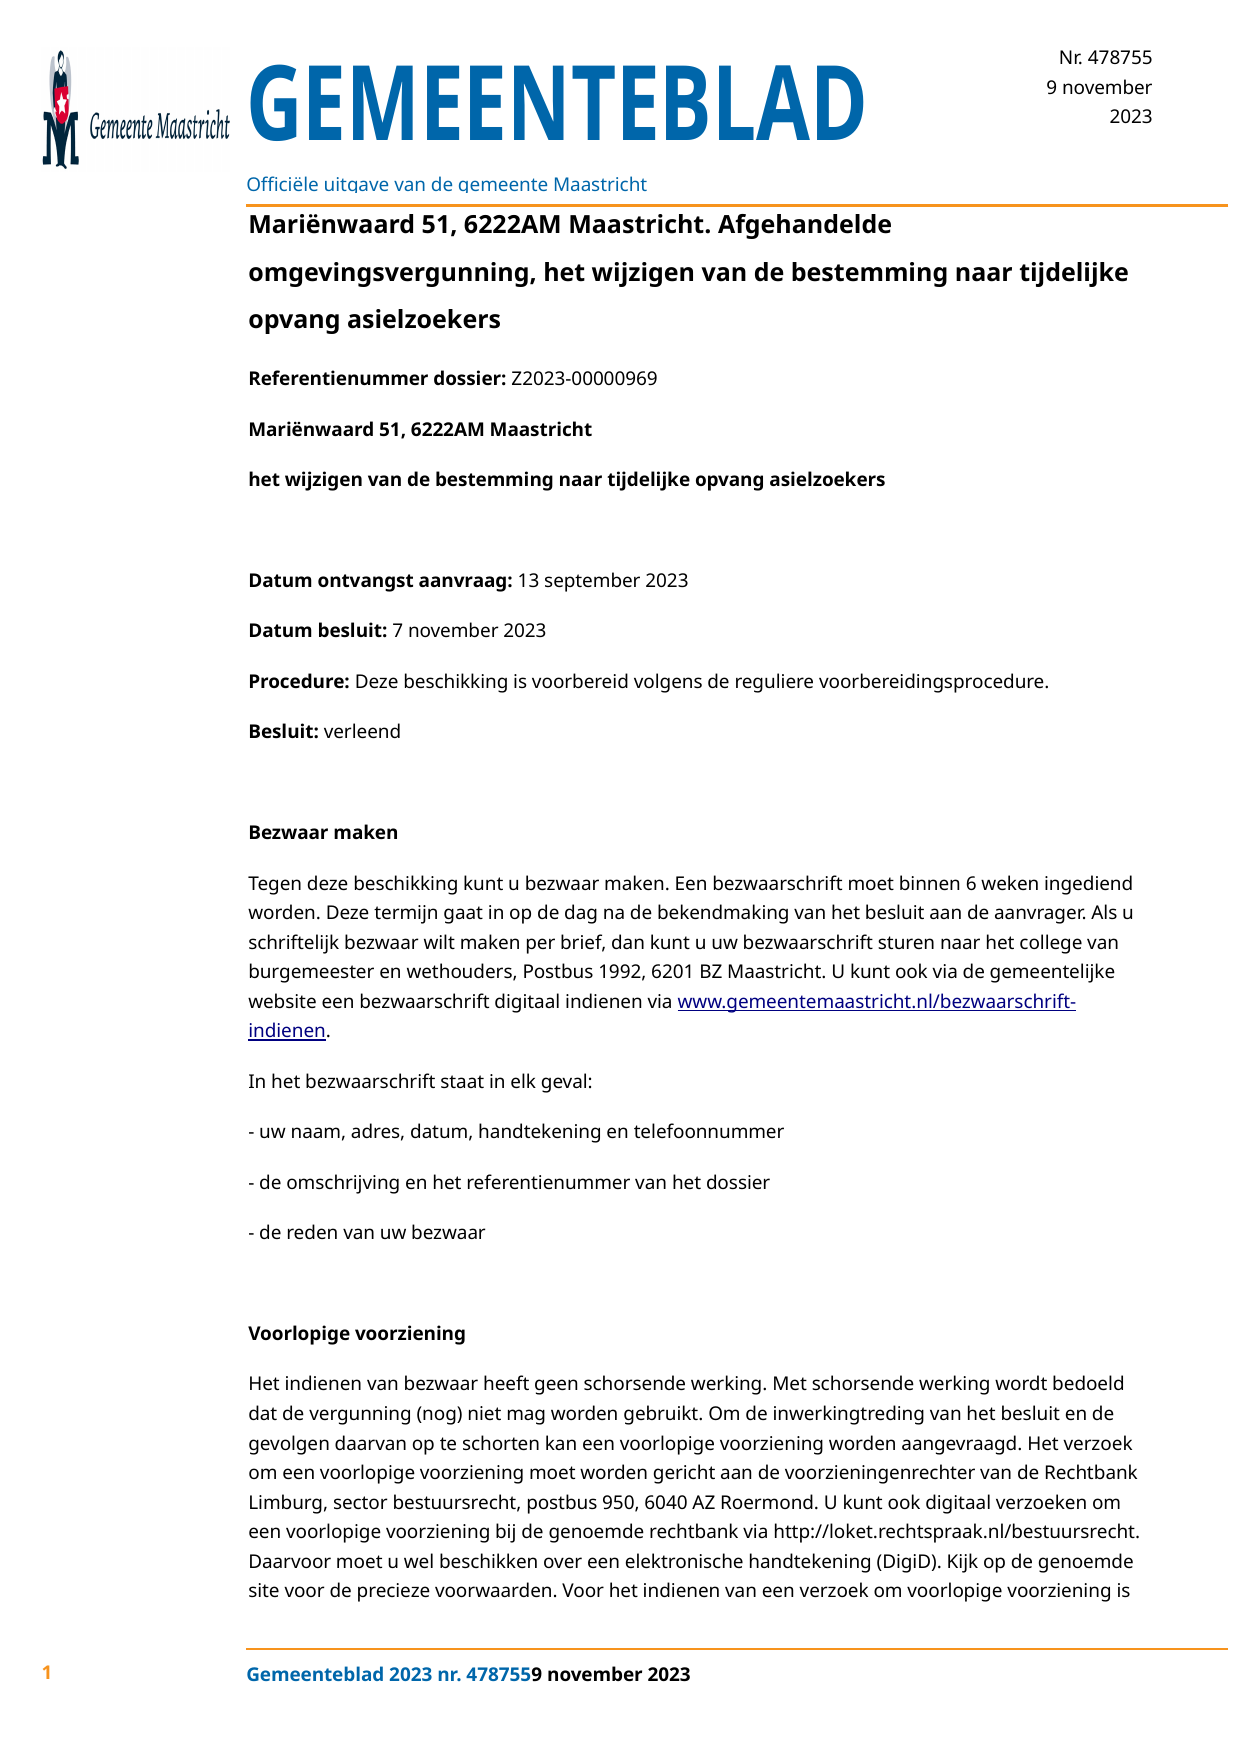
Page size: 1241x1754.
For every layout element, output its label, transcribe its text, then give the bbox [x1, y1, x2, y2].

text Procedure: Deze beschikking is voorbereid volgens de reguliere voorbereidingsprocedure. [248, 668, 1152, 694]
text Het indienen van bezwaar heeft geen schorsende werking. Met schorsende werking wordt bedoeld dat de vergunning (nog) niet mag worden gebruikt. Om de inwerkingtreding van het besluit en de gevolgen daarvan op te schorten kan een voorlopige voorziening worden aangevraagd. Het verzoek om een voorlopige voorziening moet worden gericht aan de voorzieningenrechter van de Rechtbank Limburg, sector bestuursrecht, postbus 950, 6040 AZ Roermond. U kunt ook digitaal verzoeken om een voorlopige voorziening bij de genoemde rechtbank via http://loket.rechtspraak.nl/bestuursrecht. Daarvoor moet u wel beschikken over een elektronische handtekening (DigiD). Kijk op de genoemde site voor de precieze voorwaarden. Voor het indienen van een verzoek om voorlopige voorziening is [248, 1371, 1152, 1603]
text Datum ontvangst aanvraag: 13 september 2023 [248, 567, 1152, 593]
text het wijzigen van de bestemming naar tijdelijke opvang asielzoekers [248, 466, 1152, 492]
text Tegen deze beschikking kunt u bezwaar maken. Een bezwaarschrift moet binnen 6 weken ingediend worden. Deze termijn gaat in op de dag na de bekendmaking van het besluit aan de aanvrager. Als u schriftelijk bezwaar wilt maken per brief, dan kunt u uw bezwaarschrift sturen naar het college van burgemeester en wethouders, Postbus 1992, 6201 BZ Maastricht. U kunt ook via de gemeentelijke website een bezwaarschrift digitaal indienen via www.gemeentemaastricht.nl/bezwaarschrift-indienen. [248, 870, 1152, 1043]
text Bezwaar maken [248, 819, 1152, 845]
text Voorlopige voorziening [248, 1320, 1152, 1346]
picture [41, 47, 231, 172]
text Referentienummer dossier: Z2023-00000969 [248, 366, 1152, 391]
text Datum besluit: 7 november 2023 [248, 618, 1152, 643]
text - de omschrijving en het referentienummer van het dossier [248, 1169, 1152, 1194]
text Mariënwaard 51, 6222AM Maastricht [248, 416, 1152, 442]
text In het bezwaarschrift staat in elk geval: [248, 1068, 1152, 1094]
text - de reden van uw bezwaar [248, 1219, 1152, 1245]
text Mariënwaard 51, 6222AM Maastricht. Afgehandelde omgevingsvergunning, het wijzigen van de bestemming naar tijdelijke opvang asielzoekers [248, 207, 1152, 336]
text - uw naam, adres, datum, handtekening en telefoonnummer [248, 1118, 1152, 1144]
text Besluit: verleend [248, 718, 1152, 744]
